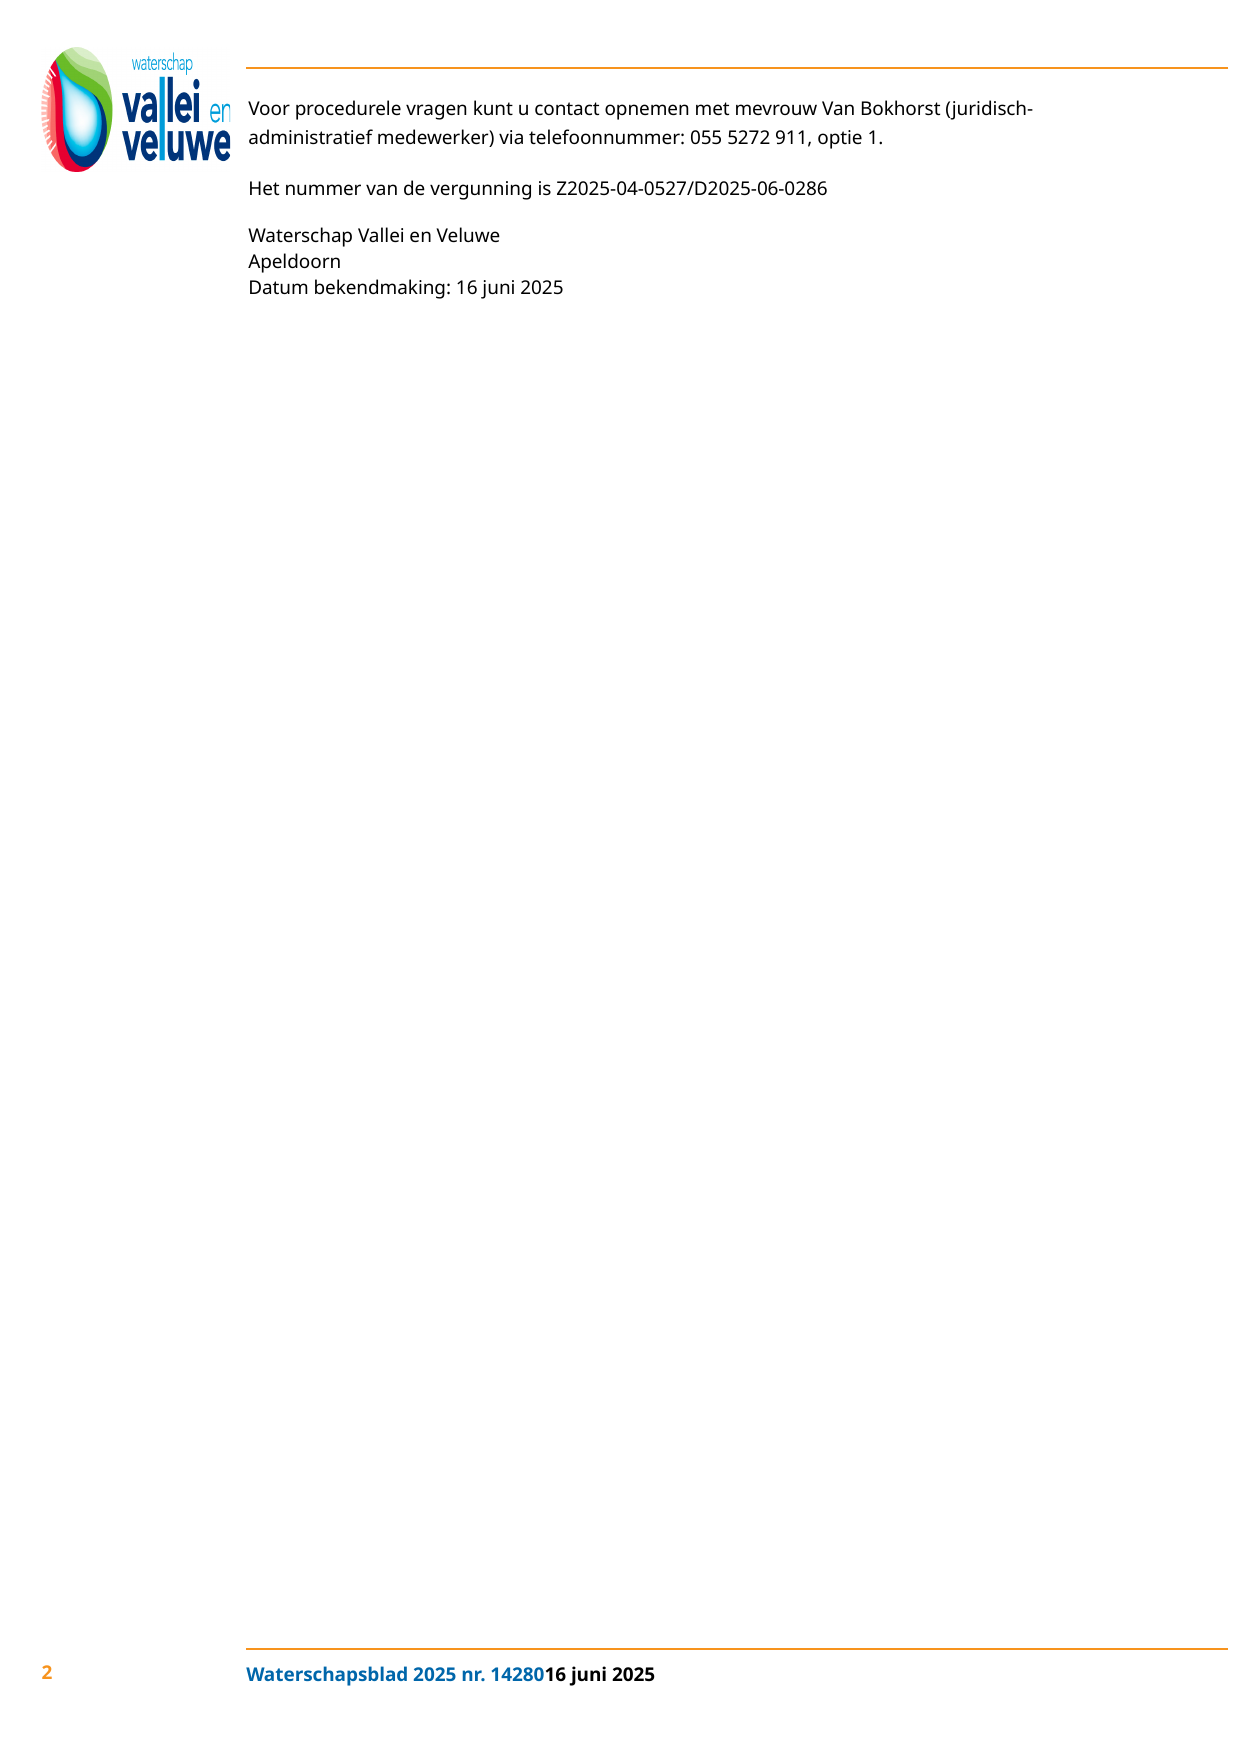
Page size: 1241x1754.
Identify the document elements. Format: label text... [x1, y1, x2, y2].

text Voor procedurele vragen kunt u contact opnemen met mevrouw Van Bokhorst (juridisch-administratief medewerker) via telefoonnummer: 055 5272 911, optie 1. [248, 95, 1152, 150]
text Het nummer van de vergunning is Z2025-04-0527/D2025-06-0286 [248, 175, 1152, 201]
picture [41, 47, 231, 172]
text Apeldoorn [248, 248, 1152, 274]
text Waterschap Vallei en Veluwe [248, 223, 1152, 248]
text Datum bekendmaking: 16 juni 2025 [248, 274, 1152, 300]
